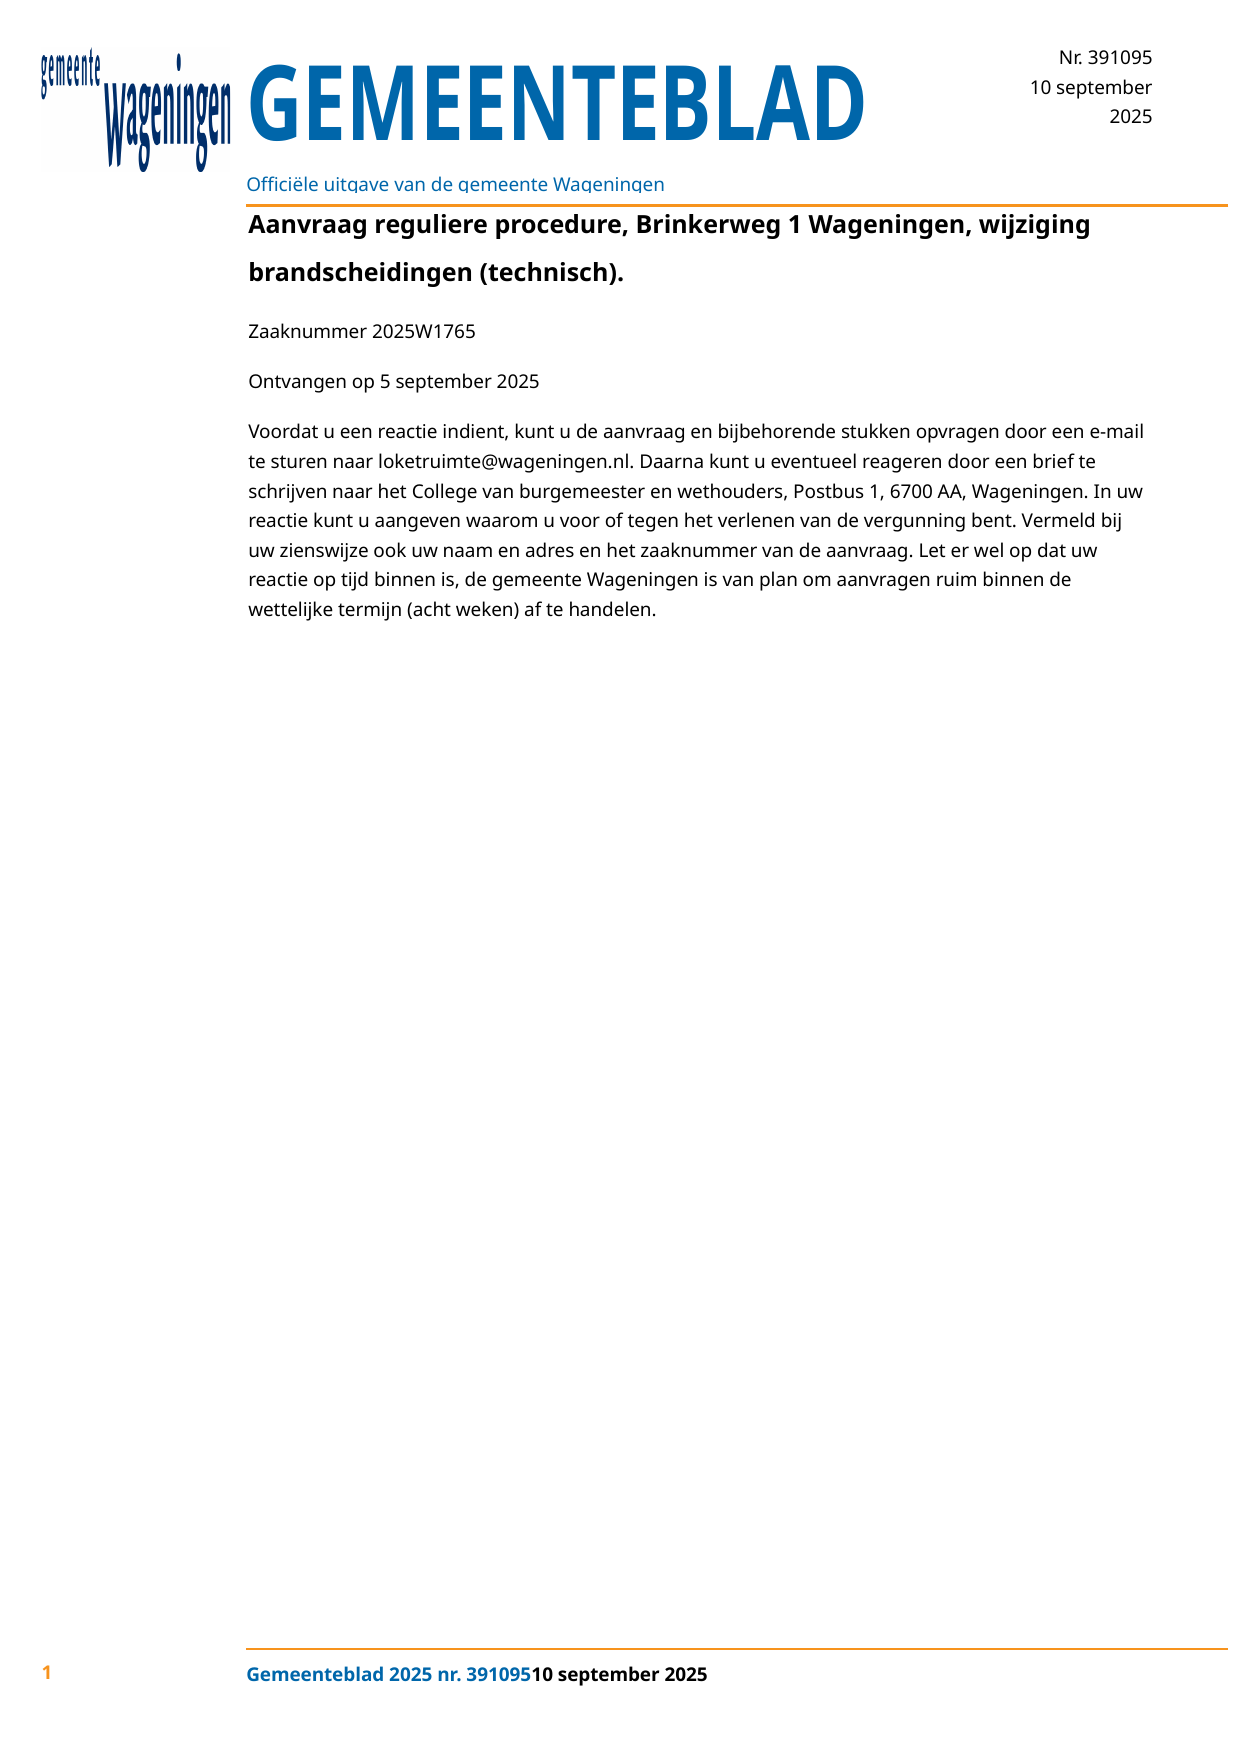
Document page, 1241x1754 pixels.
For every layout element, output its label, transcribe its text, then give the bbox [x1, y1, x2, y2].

picture [41, 47, 231, 172]
text Zaaknummer 2025W1765 [248, 318, 1152, 344]
text Ontvangen op 5 september 2025 [248, 368, 1152, 394]
text Aanvraag reguliere procedure, Brinkerweg 1 Wageningen, wijziging brandscheidingen (technisch). [248, 207, 1152, 288]
text Voordat u een reactie indient, kunt u de aanvraag en bijbehorende stukken opvragen door een e-mail te sturen naar loketruimte@wageningen.nl. Daarna kunt u eventueel reageren door een brief te schrijven naar het College van burgemeester en wethouders, Postbus 1, 6700 AA, Wageningen. In uw reactie kunt u aangeven waarom u voor of tegen het verlenen van de vergunning bent. Vermeld bij uw zienswijze ook uw naam en adres en het zaaknummer van de aanvraag. Let er wel op dat uw reactie op tijd binnen is, de gemeente Wageningen is van plan om aanvragen ruim binnen de wettelijke termijn (acht weken) af te handelen. [248, 419, 1152, 622]
